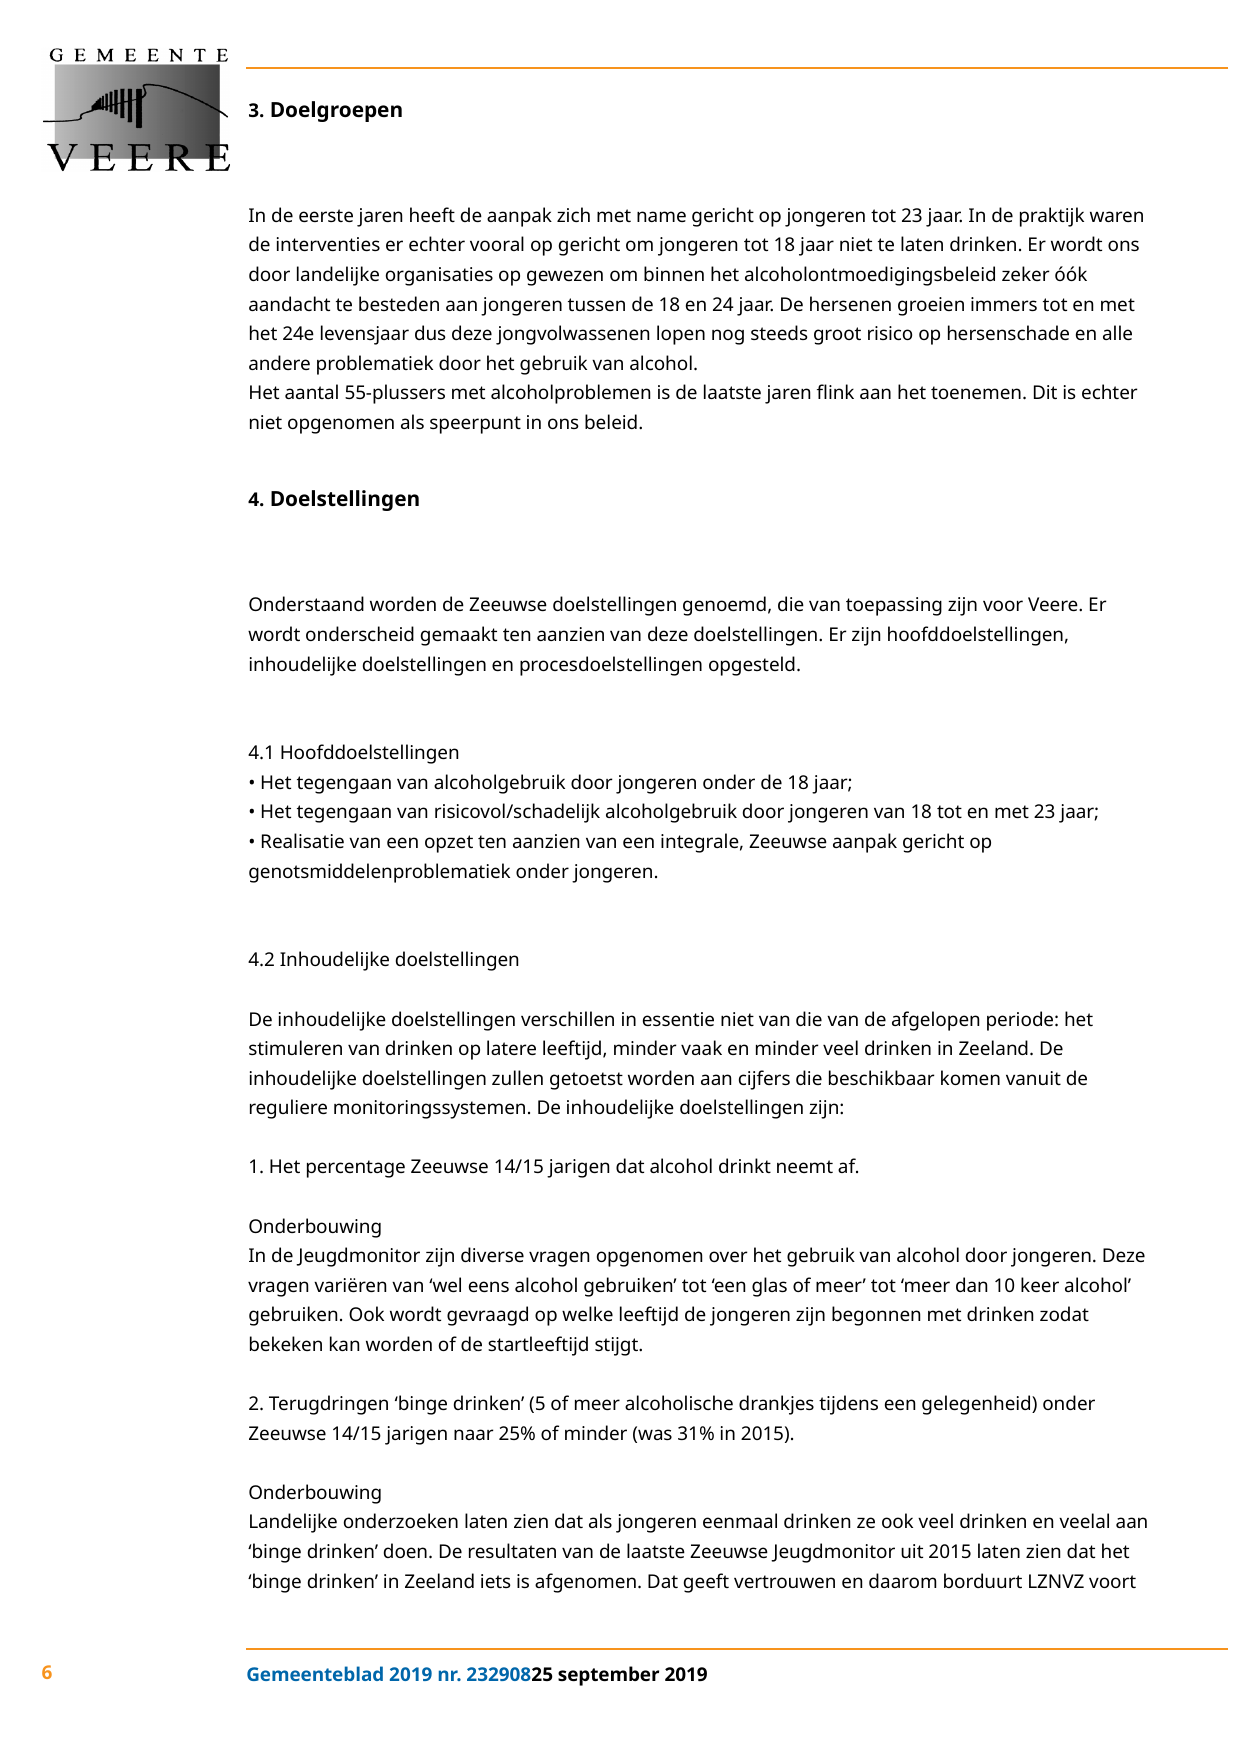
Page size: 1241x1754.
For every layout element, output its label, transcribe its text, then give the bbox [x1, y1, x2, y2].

text Onderstaand worden de Zeeuwse doelstellingen genoemd, die van toepassing zijn voor Veere. Er wordt onderscheid gemaakt ten aanzien van deze doelstellingen. Er zijn hoofddoelstellingen, inhoudelijke doelstellingen en procesdoelstellingen opgesteld. [248, 592, 1152, 677]
text 1. Het percentage Zeeuwse 14/15 jarigen dat alcohol drinkt neemt af. [248, 1154, 1152, 1179]
text • Het tegengaan van risicovol/schadelijk alcoholgebruik door jongeren van 18 tot en met 23 jaar; [248, 799, 1152, 824]
text 4. Doelstellingen [248, 484, 1152, 513]
text 4.1 Hoofddoelstellingen [248, 739, 1152, 765]
text De inhoudelijke doelstellingen verschillen in essentie niet van die van de afgelopen periode: het stimuleren van drinken op latere leeftijd, minder vaak en minder veel drinken in Zeeland. De inhoudelijke doelstellingen zullen getoetst worden aan cijfers die beschikbaar komen vanuit de reguliere monitoringssystemen. De inhoudelijke doelstellingen zijn: [248, 1006, 1152, 1120]
text In de eerste jaren heeft de aanpak zich met name gericht op jongeren tot 23 jaar. In de praktijk waren de interventies er echter vooral op gericht om jongeren tot 18 jaar niet te laten drinken. Er wordt ons door landelijke organisaties op gewezen om binnen het alcoholontmoedigingsbeleid zeker óók aandacht te besteden aan jongeren tussen de 18 en 24 jaar. De hersenen groeien immers tot en met het 24e levensjaar dus deze jongvolwassenen lopen nog steeds groot risico op hersenschade en alle andere problematiek door het gebruik van alcohol. [248, 202, 1152, 376]
text 4.2 Inhoudelijke doelstellingen [248, 947, 1152, 972]
text Onderbouwing [248, 1479, 1152, 1505]
text • Realisatie van een opzet ten aanzien van een integrale, Zeeuwse aanpak gericht op genotsmiddelenproblematiek onder jongeren. [248, 828, 1152, 884]
text 2. Terugdringen ‘binge drinken’ (5 of meer alcoholische drankjes tijdens een gelegenheid) onder Zeeuwse 14/15 jarigen naar 25% of minder (was 31% in 2015). [248, 1390, 1152, 1446]
text 3. Doelgroepen [248, 95, 1152, 123]
text Onderbouwing [248, 1213, 1152, 1239]
picture [41, 47, 231, 172]
text Het aantal 55-plussers met alcoholproblemen is de laatste jaren flink aan het toenemen. Dit is echter niet opgenomen als speerpunt in ons beleid. [248, 379, 1152, 435]
text Landelijke onderzoeken laten zien dat als jongeren eenmaal drinken ze ook veel drinken en veelal aan ‘binge drinken’ doen. De resultaten van de laatste Zeeuwse Jeugdmonitor uit 2015 laten zien dat het ‘binge drinken’ in Zeeland iets is afgenomen. Dat geeft vertrouwen en daarom borduurt LZNVZ voort [248, 1509, 1152, 1594]
text In de Jeugdmonitor zijn diverse vragen opgenomen over het gebruik van alcohol door jongeren. Deze vragen variëren van ‘wel eens alcohol gebruiken’ tot ‘een glas of meer’ tot ‘meer dan 10 keer alcohol’ gebruiken. Ook wordt gevraagd op welke leeftijd de jongeren zijn begonnen met drinken zodat bekeken kan worden of de startleeftijd stijgt. [248, 1242, 1152, 1357]
text • Het tegengaan van alcoholgebruik door jongeren onder de 18 jaar; [248, 769, 1152, 795]
